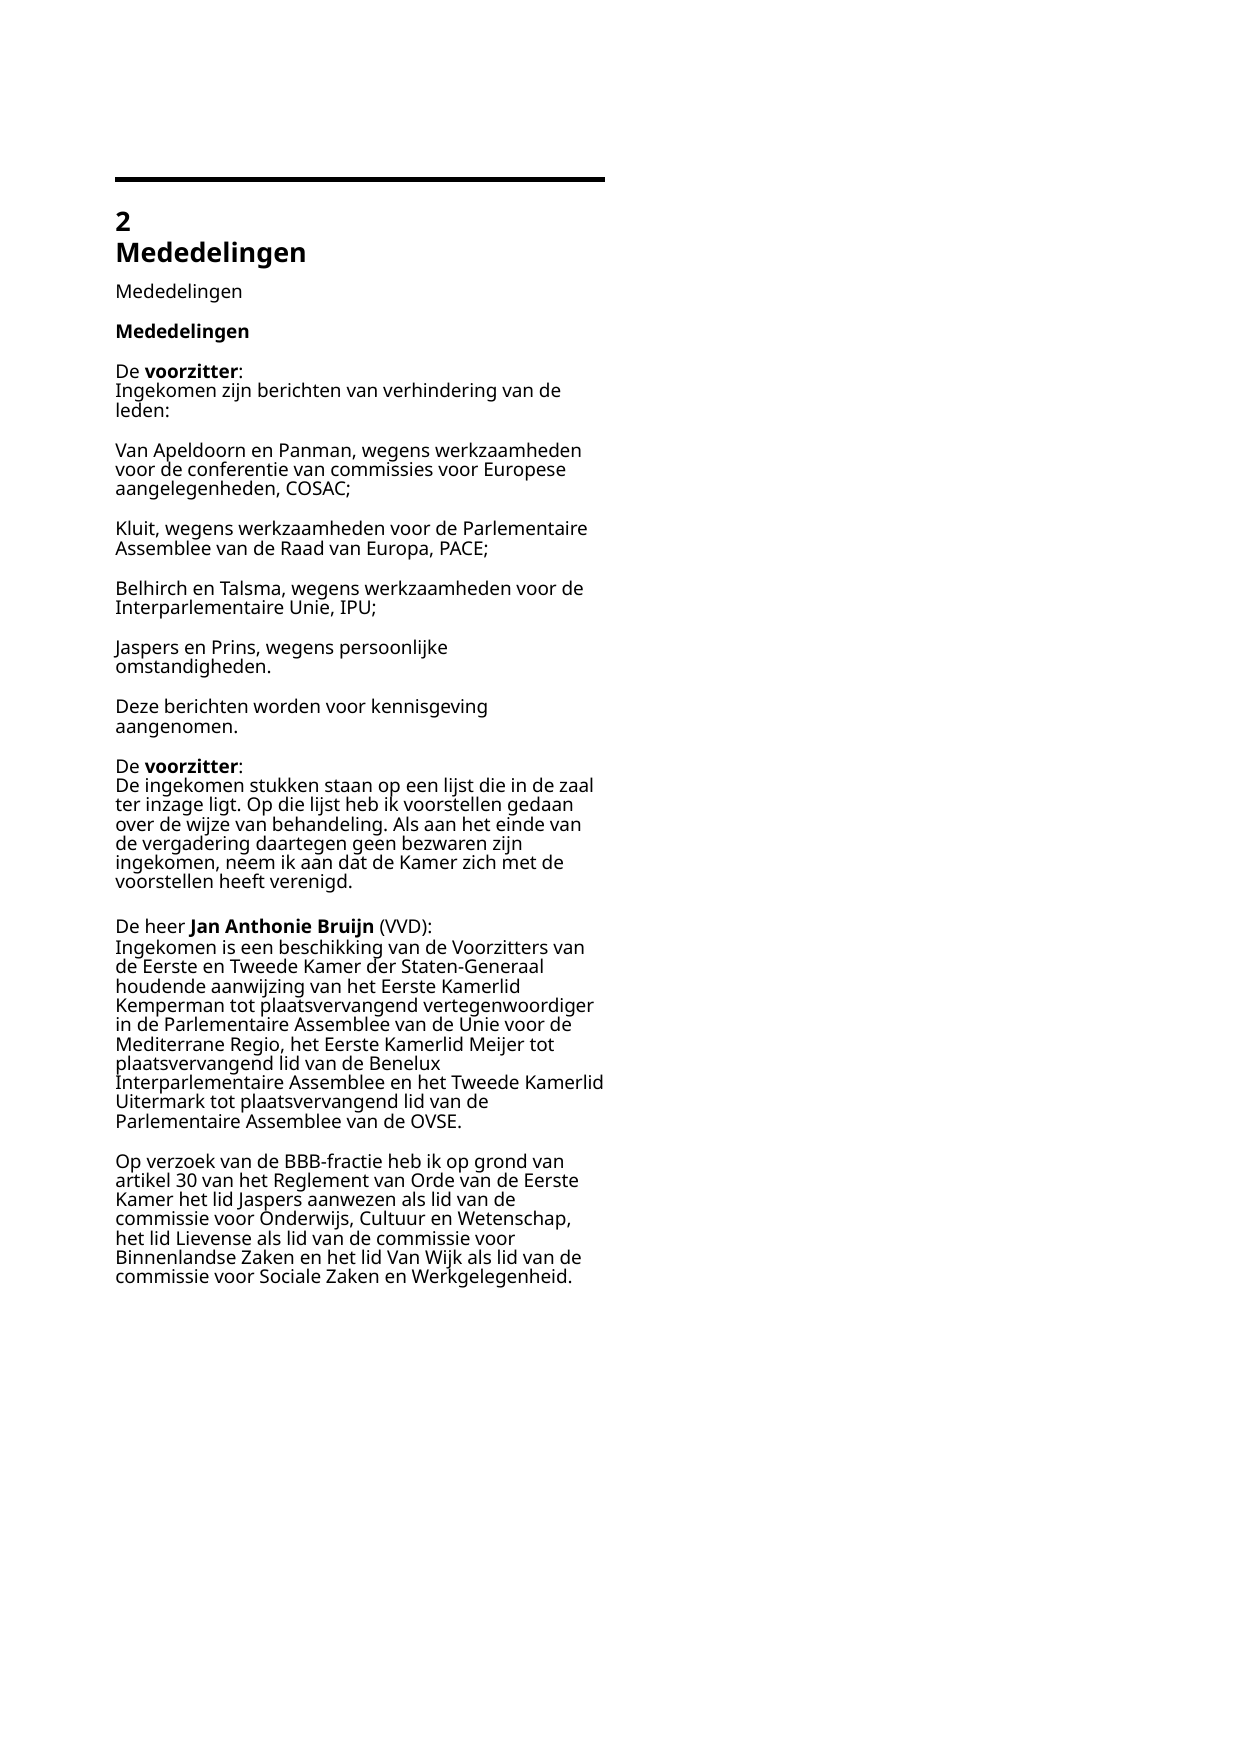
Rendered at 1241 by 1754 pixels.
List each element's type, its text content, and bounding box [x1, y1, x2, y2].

text 2 [115, 203, 605, 239]
text Op verzoek van de BBB-fractie heb ik op grond van artikel 30 van het Reglement van Orde van de Eerste Kamer het lid Jaspers aanwezen als lid van de commissie voor Onderwijs, Cultuur en Wetenschap, het lid Lievense als lid van de commissie voor Binnenlandse Zaken en het lid Van Wijk als lid van de commissie voor Sociale Zaken en Werkgelegenheid. [115, 1153, 605, 1287]
text Ingekomen zijn berichten van verhindering van de leden: [115, 382, 605, 421]
text Mededelingen [115, 239, 605, 283]
text Van Apeldoorn en Panman, wegens werkzaamheden voor de conferentie van commissies voor Europese aangelegenheden, COSAC; [115, 442, 605, 499]
text Mededelingen [115, 323, 605, 342]
text Mededelingen [115, 283, 605, 302]
text Kluit, wegens werkzaamheden voor de Parlementaire Assemblee van de Raad van Europa, PACE; [115, 520, 605, 559]
text Belhirch en Talsma, wegens werkzaamheden voor de Interparlementaire Unie, IPU; [115, 580, 605, 618]
text De ingekomen stukken staan op een lijst die in de zaal ter inzage ligt. Op die lijst heb ik voorstellen gedaan over de wijze van behandeling. Als aan het einde van de vergadering daartegen geen bezwaren zijn ingekomen, neem ik aan dat de Kamer zich met de voorstellen heeft verenigd. [115, 777, 605, 893]
text Deze berichten worden voor kennisgeving aangenomen. [115, 698, 605, 737]
text De heer Jan Anthonie Bruijn (VVD): [115, 913, 605, 939]
text Jaspers en Prins, wegens persoonlijke omstandigheden. [115, 639, 605, 678]
text De voorzitter: [115, 758, 605, 777]
text Ingekomen is een beschikking van de Voorzitters van de Eerste en Tweede Kamer der Staten-Generaal houdende aanwijzing van het Eerste Kamerlid Kemperman tot plaatsvervangend vertegenwoordiger in de Parlementaire Assemblee van de Unie voor de Mediterrane Regio, het Eerste Kamerlid Meijer tot plaatsvervangend lid van de Benelux Interparlementaire Assemblee en het Tweede Kamerlid Uitermark tot plaatsvervangend lid van de Parlementaire Assemblee van de OVSE. [115, 939, 605, 1132]
text De voorzitter: [115, 363, 605, 382]
